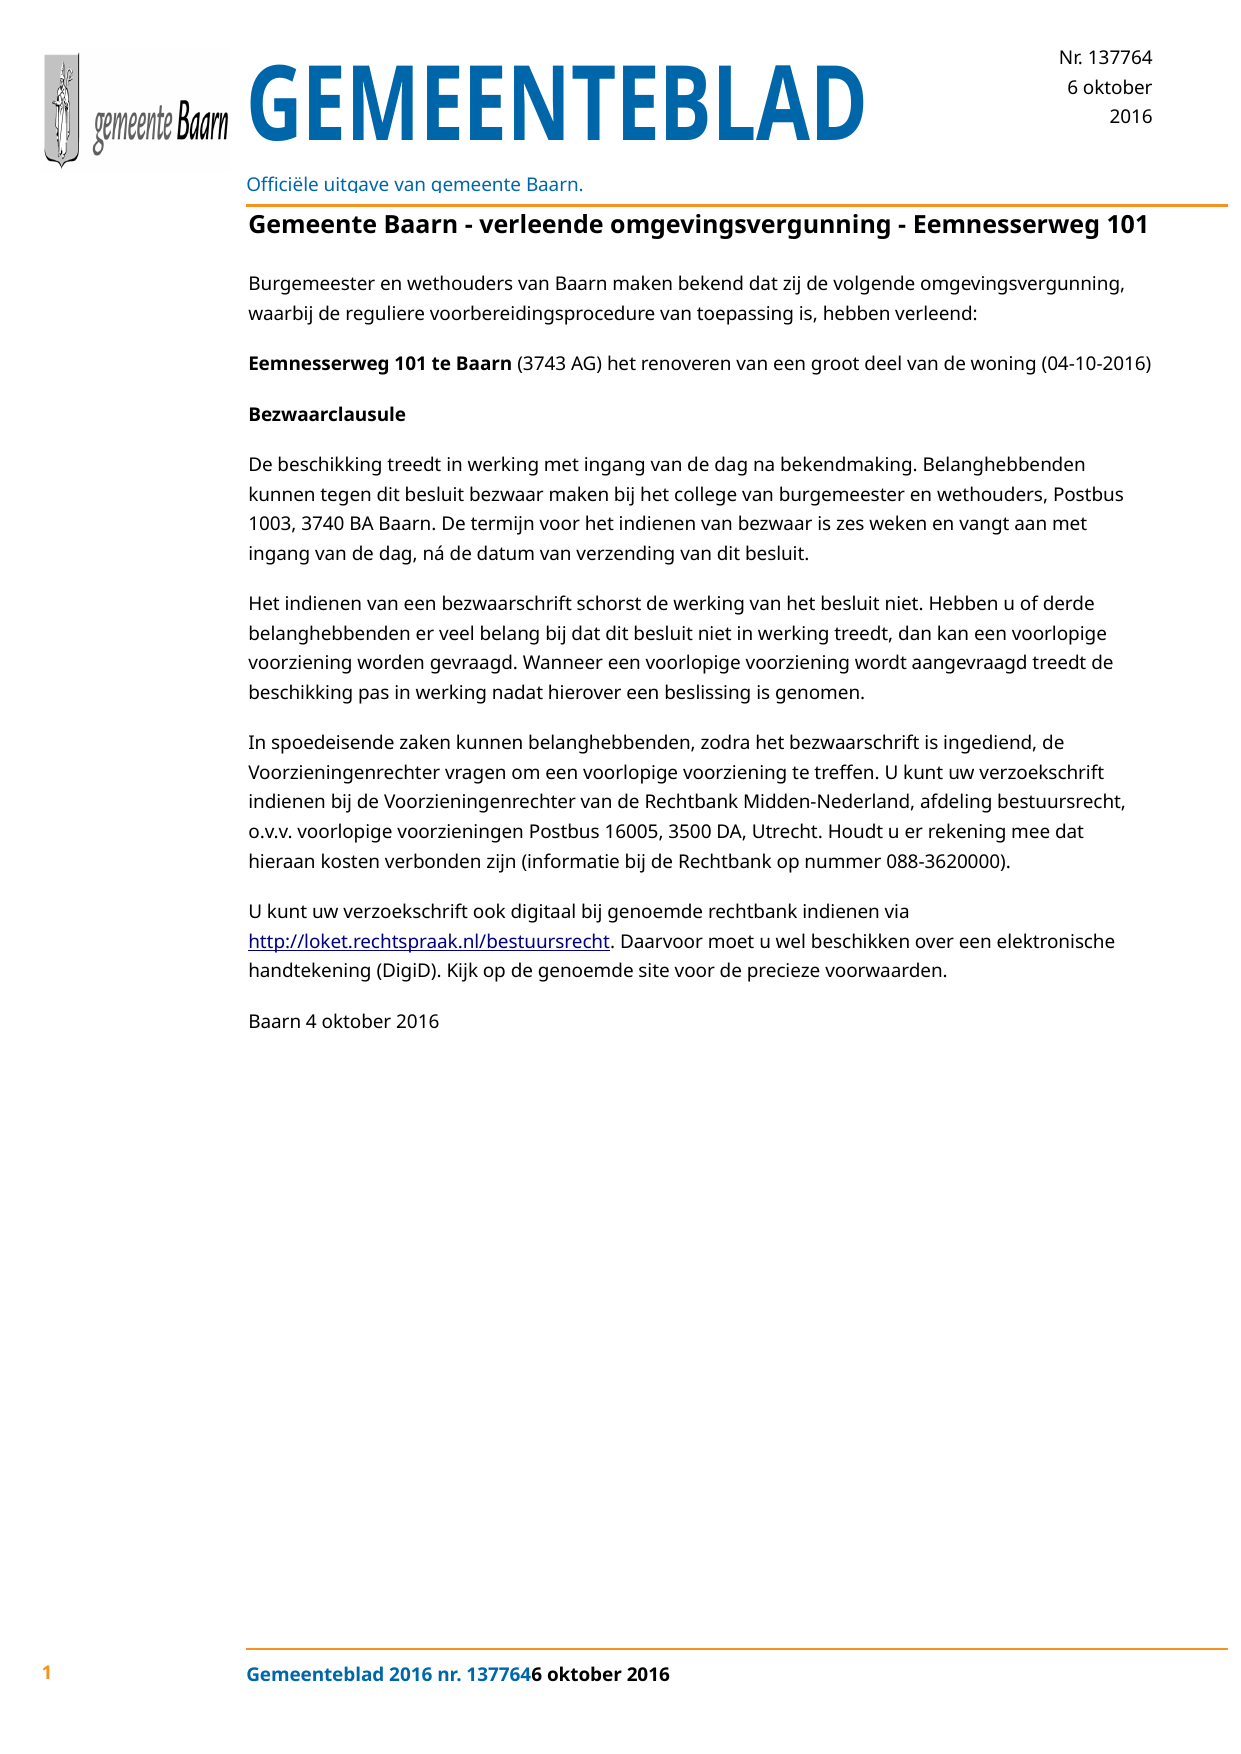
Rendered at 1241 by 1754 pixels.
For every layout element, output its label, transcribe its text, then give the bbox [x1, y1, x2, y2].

text Baarn 4 oktober 2016 [248, 1008, 1152, 1033]
text Het indienen van een bezwaarschrift schorst de werking van het besluit niet. Hebben u of derde belanghebbenden er veel belang bij dat dit besluit niet in werking treedt, dan kan een voorlopige voorziening worden gevraagd. Wanneer een voorlopige voorziening wordt aangevraagd treedt de beschikking pas in werking nadat hierover een beslissing is genomen. [248, 590, 1152, 705]
text U kunt uw verzoekschrift ook digitaal bij genoemde rechtbank indienen via http://loket.rechtspraak.nl/bestuursrecht. Daarvoor moet u wel beschikken over een elektronische handtekening (DigiD). Kijk op de genoemde site voor de precieze voorwaarden. [248, 898, 1152, 983]
text In spoedeisende zaken kunnen belanghebbenden, zodra het bezwaarschrift is ingediend, de Voorzieningenrechter vragen om een voorlopige voorziening te treffen. U kunt uw verzoekschrift indienen bij de Voorzieningenrechter van de Rechtbank Midden-Nederland, afdeling bestuursrecht, o.v.v. voorlopige voorzieningen Postbus 16005, 3500 DA, Utrecht. Houdt u er rekening mee dat hieraan kosten verbonden zijn (informatie bij de Rechtbank op nummer 088-3620000). [248, 729, 1152, 873]
text Burgemeester en wethouders van Baarn maken bekend dat zij de volgende omgevingsvergunning, waarbij de reguliere voorbereidingsprocedure van toepassing is, hebben verleend: [248, 270, 1152, 326]
picture [41, 47, 231, 172]
text Gemeente Baarn - verleende omgevingsvergunning - Eemnesserweg 101 [248, 207, 1152, 241]
text De beschikking treedt in werking met ingang van de dag na bekendmaking. Belanghebbenden kunnen tegen dit besluit bezwaar maken bij het college van burgemeester en wethouders, Postbus 1003, 3740 BA Baarn. De termijn voor het indienen van bezwaar is zes weken en vangt aan met ingang van de dag, ná de datum van verzending van dit besluit. [248, 451, 1152, 566]
text Bezwaarclausule [248, 401, 1152, 426]
text Eemnesserweg 101 te Baarn (3743 AG) het renoveren van een groot deel van de woning (04-10-2016) [248, 350, 1152, 376]
